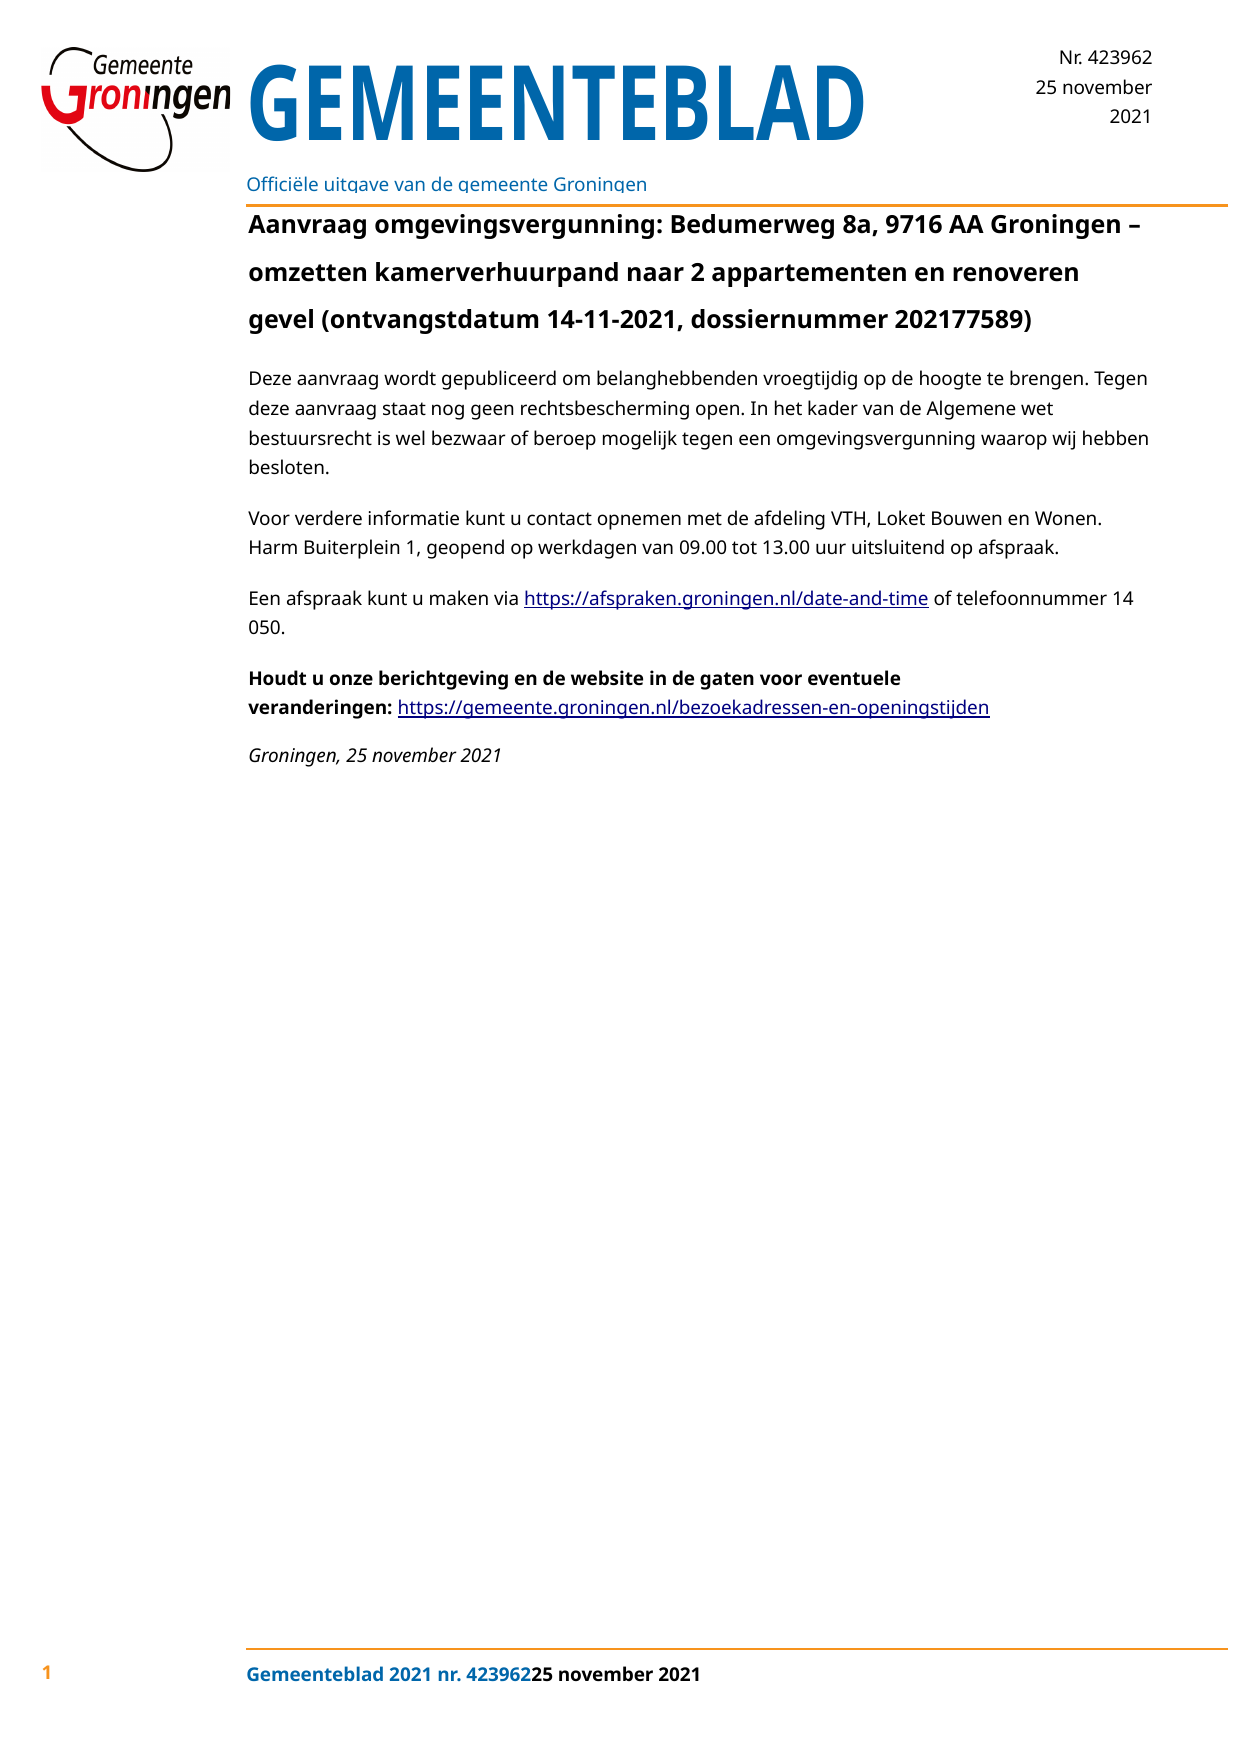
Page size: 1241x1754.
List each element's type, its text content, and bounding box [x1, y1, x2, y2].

text Een afspraak kunt u maken via https://afspraken.groningen.nl/date-and-time of telefoonnummer 14 050. [248, 585, 1152, 640]
text Aanvraag omgevingsvergunning: Bedumerweg 8a, 9716 AA Groningen – omzetten kamerverhuurpand naar 2 appartementen en renoveren gevel (ontvangstdatum 14-11-2021, dossiernummer 202177589) [248, 207, 1152, 336]
text Groningen, 25 november 2021 [248, 742, 1152, 768]
text Voor verdere informatie kunt u contact opnemen met de afdeling VTH, Loket Bouwen en Wonen. Harm Buiterplein 1, geopend op werkdagen van 09.00 tot 13.00 uur uitsluitend op afspraak. [248, 505, 1152, 560]
picture [41, 47, 231, 172]
text Houdt u onze berichtgeving en de website in de gaten voor eventuele veranderingen: https://gemeente.groningen.nl/bezoekadressen-en-openingstijden [248, 665, 1152, 720]
text Deze aanvraag wordt gepubliceerd om belanghebbenden vroegtijdig op de hoogte te brengen. Tegen deze aanvraag staat nog geen rechtsbescherming open. In het kader van de Algemene wet bestuursrecht is wel bezwaar of beroep mogelijk tegen een omgevingsvergunning waarop wij hebben besloten. [248, 366, 1152, 480]
